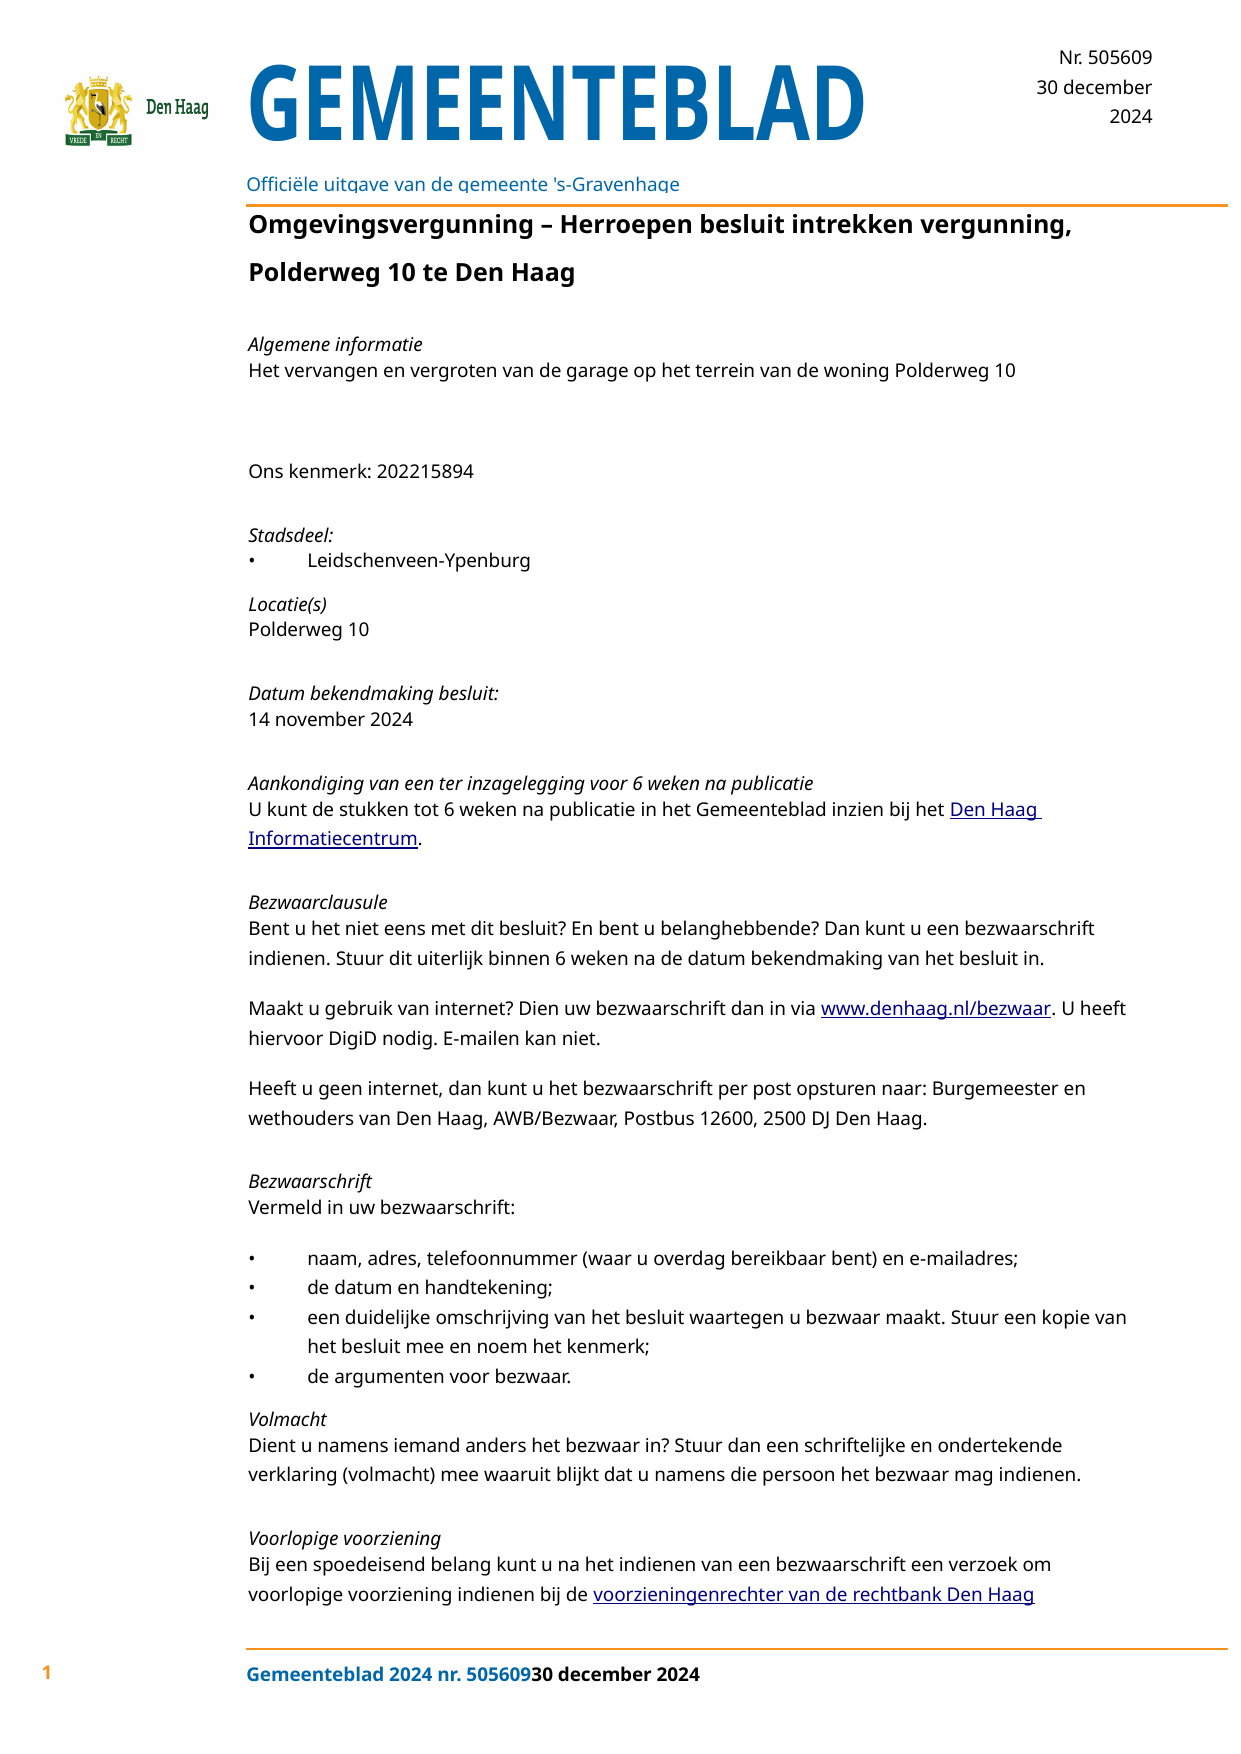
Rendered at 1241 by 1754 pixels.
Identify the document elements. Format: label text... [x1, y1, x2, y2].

text Het vervangen en vergroten van de garage op het terrein van de woning Polderweg 10 [248, 357, 1152, 383]
text Bent u het niet eens met dit besluit? En bent u belanghebbende? Dan kunt u een bezwaarschrift indienen. Stuur dit uiterlijk binnen 6 weken na de datum bekendmaking van het besluit in. [248, 915, 1152, 971]
text 14 november 2024 [248, 706, 1152, 732]
text Maakt u gebruik van internet? Dien uw bezwaarschrift dan in via www.denhaag.nl/bezwaar. U heeft hiervoor DigiD nodig. E-mailen kan niet. [248, 995, 1152, 1051]
text Vermeld in uw bezwaarschrift: [248, 1194, 1152, 1220]
text Bezwaarclausule [248, 889, 1152, 915]
text Dient u namens iemand anders het bezwaar in? Stuur dan een schriftelijke en ondertekende verklaring (volmacht) mee waaruit blijkt dat u namens die persoon het bezwaar mag indienen. [248, 1432, 1152, 1487]
text U kunt de stukken tot 6 weken na publicatie in het Gemeenteblad inzien bij het Den Haag Informatiecentrum. [248, 796, 1152, 851]
text Omgevingsvergunning – Herroepen besluit intrekken vergunning, Polderweg 10 te Den Haag [248, 207, 1152, 288]
text Datum bekendmaking besluit: [248, 681, 1152, 706]
text Stadsdeel: [248, 522, 1152, 548]
text Algemene informatie [248, 331, 1152, 357]
text Locatie(s) [248, 591, 1152, 617]
text Voorlopige voorziening [248, 1526, 1152, 1551]
list Leidschenveen-Ypenburg [248, 548, 1152, 573]
text Ons kenmerk: 202215894 [248, 458, 1152, 484]
text Aankondiging van een ter inzagelegging voor 6 weken na publicatie [248, 770, 1152, 796]
text Volmacht [248, 1406, 1152, 1432]
picture [41, 47, 231, 172]
text Polderweg 10 [248, 617, 1152, 642]
list de datum en handtekening; [248, 1274, 1152, 1300]
text Bezwaarschrift [248, 1169, 1152, 1194]
text Bij een spoedeisend belang kunt u na het indienen van een bezwaarschrift een verzoek om voorlopige voorziening indienen bij de voorzieningenrechter van de rechtbank Den Haag [248, 1551, 1152, 1607]
list naam, adres, telefoonnummer (waar u overdag bereikbaar bent) en e-mailadres; [248, 1245, 1152, 1271]
list de argumenten voor bezwaar. [248, 1363, 1152, 1389]
text Heeft u geen internet, dan kunt u het bezwaarschrift per post opsturen naar: Burgemeester en wethouders van Den Haag, AWB/Bezwaar, Postbus 12600, 2500 DJ Den Haag. [248, 1075, 1152, 1131]
list een duidelijke omschrijving van het besluit waartegen u bezwaar maakt. Stuur een kopie van het besluit mee en noem het kenmerk; [248, 1304, 1152, 1359]
